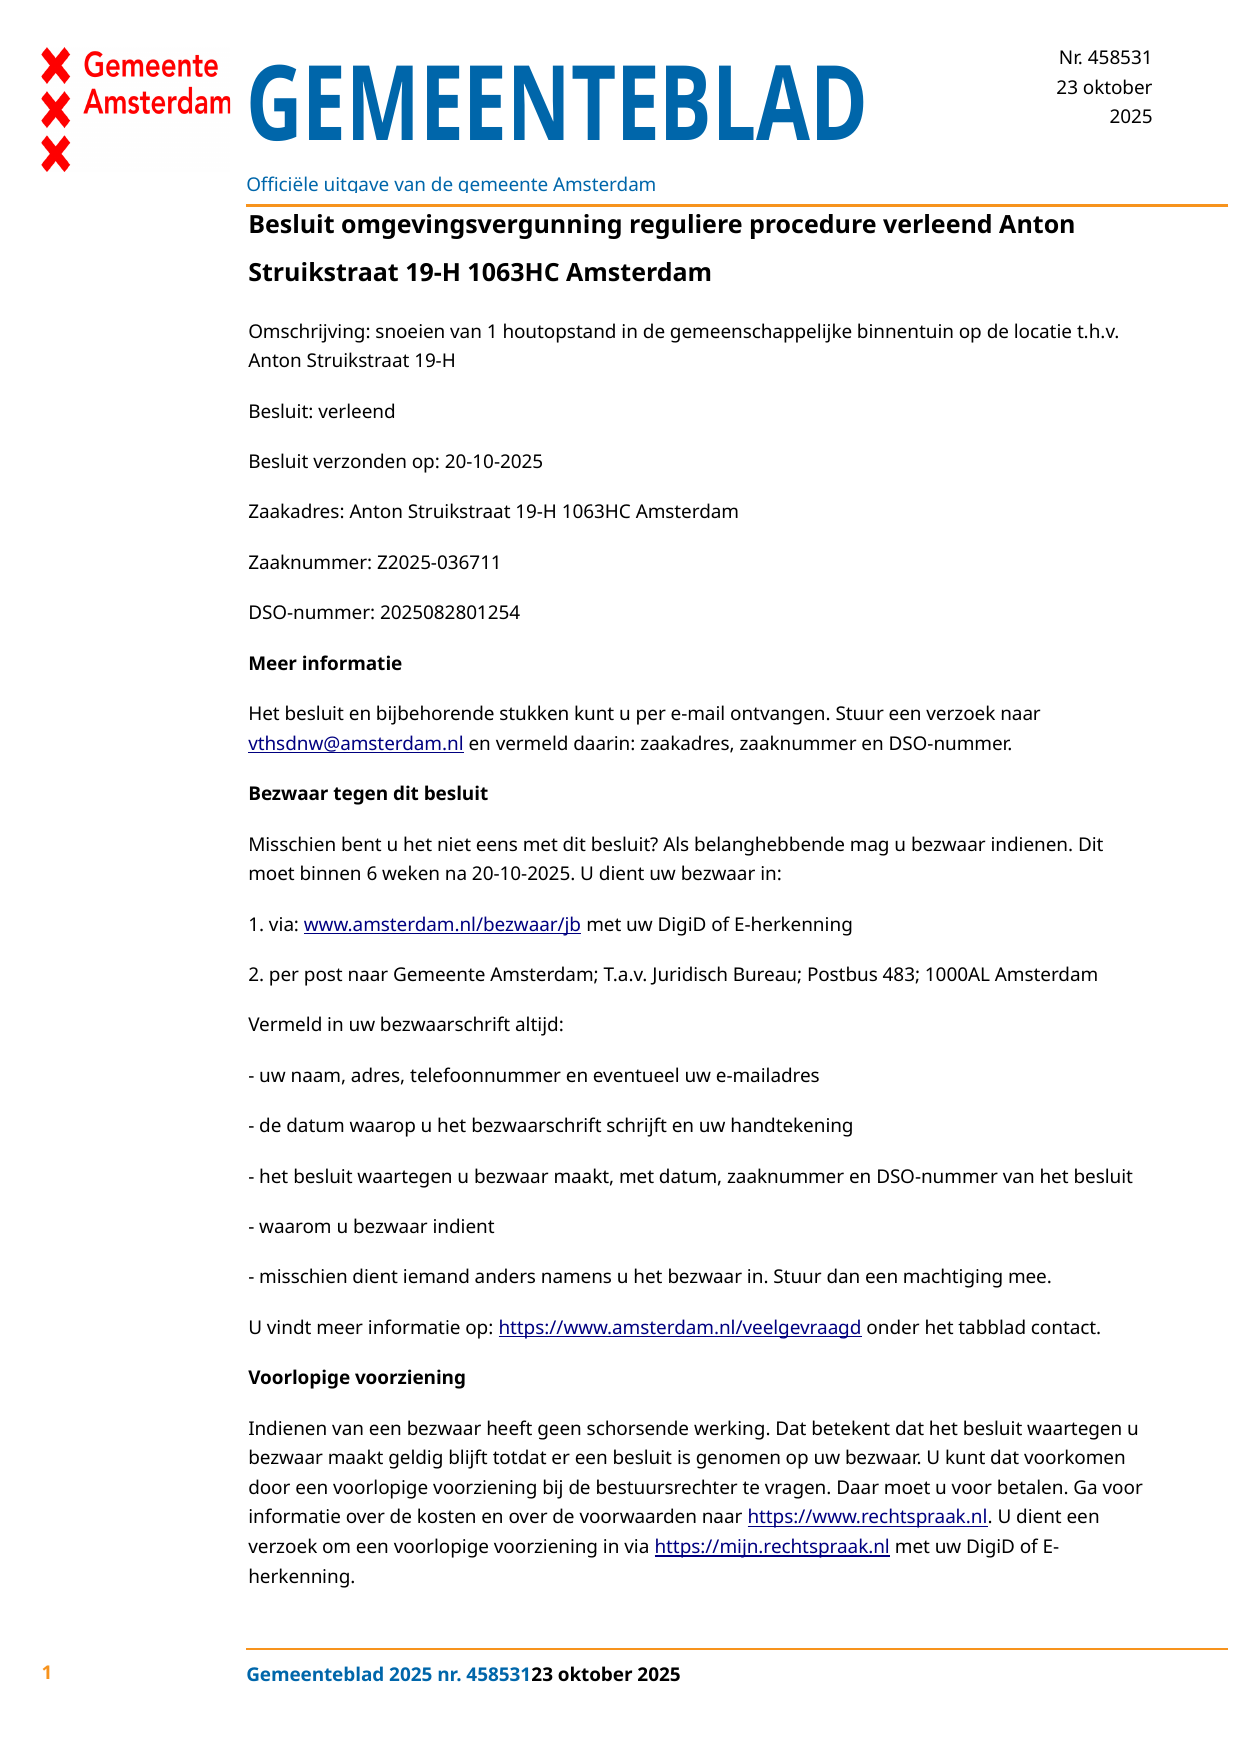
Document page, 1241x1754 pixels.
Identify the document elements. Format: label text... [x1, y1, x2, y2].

text Zaakadres: Anton Struikstraat 19-H 1063HC Amsterdam [248, 499, 1152, 524]
text Het besluit en bijbehorende stukken kunt u per e-mail ontvangen. Stuur een verzoek naar vthsdnw@amsterdam.nl en vermeld daarin: zaakadres, zaaknummer en DSO-nummer. [248, 700, 1152, 756]
text DSO-nummer: 2025082801254 [248, 599, 1152, 625]
text Misschien bent u het niet eens met dit besluit? Als belanghebbende mag u bezwaar indienen. Dit moet binnen 6 weken na 20-10-2025. U dient uw bezwaar in: [248, 831, 1152, 886]
text U vindt meer informatie op: https://www.amsterdam.nl/veelgevraagd onder het tabblad contact. [248, 1314, 1152, 1340]
text - misschien dient iemand anders namens u het bezwaar in. Stuur dan een machtiging mee. [248, 1264, 1152, 1289]
text Omschrijving: snoeien van 1 houtopstand in de gemeenschappelijke binnentuin op de locatie t.h.v. Anton Struikstraat 19-H [248, 318, 1152, 373]
text Besluit: verleend [248, 398, 1152, 424]
text - de datum waarop u het bezwaarschrift schrijft en uw handtekening [248, 1112, 1152, 1138]
text Meer informatie [248, 650, 1152, 676]
text Besluit omgevingsvergunning reguliere procedure verleend Anton Struikstraat 19-H 1063HC Amsterdam [248, 207, 1152, 288]
text 1. via: www.amsterdam.nl/bezwaar/jb met uw DigiD of E-herkenning [248, 911, 1152, 937]
text Voorlopige voorziening [248, 1364, 1152, 1390]
text - uw naam, adres, telefoonnummer en eventueel uw e-mailadres [248, 1062, 1152, 1088]
text Besluit verzonden op: 20-10-2025 [248, 448, 1152, 474]
text - het besluit waartegen u bezwaar maakt, met datum, zaaknummer en DSO-nummer van het besluit [248, 1163, 1152, 1189]
text Bezwaar tegen dit besluit [248, 780, 1152, 806]
text Zaaknummer: Z2025-036711 [248, 549, 1152, 575]
text - waarom u bezwaar indient [248, 1213, 1152, 1239]
text Vermeld in uw bezwaarschrift altijd: [248, 1012, 1152, 1037]
picture [41, 47, 231, 172]
text Indienen van een bezwaar heeft geen schorsende werking. Dat betekent dat het besluit waartegen u bezwaar maakt geldig blijft totdat er een besluit is genomen op uw bezwaar. U kunt dat voorkomen door een voorlopige voorziening bij de bestuursrechter te vragen. Daar moet u voor betalen. Ga voor informatie over de kosten en over de voorwaarden naar https://www.rechtspraak.nl. U dient een verzoek om een voorlopige voorziening in via https://mijn.rechtspraak.nl met uw DigiD of E-herkenning. [248, 1415, 1152, 1589]
text 2. per post naar Gemeente Amsterdam; T.a.v. Juridisch Bureau; Postbus 483; 1000AL Amsterdam [248, 961, 1152, 987]
